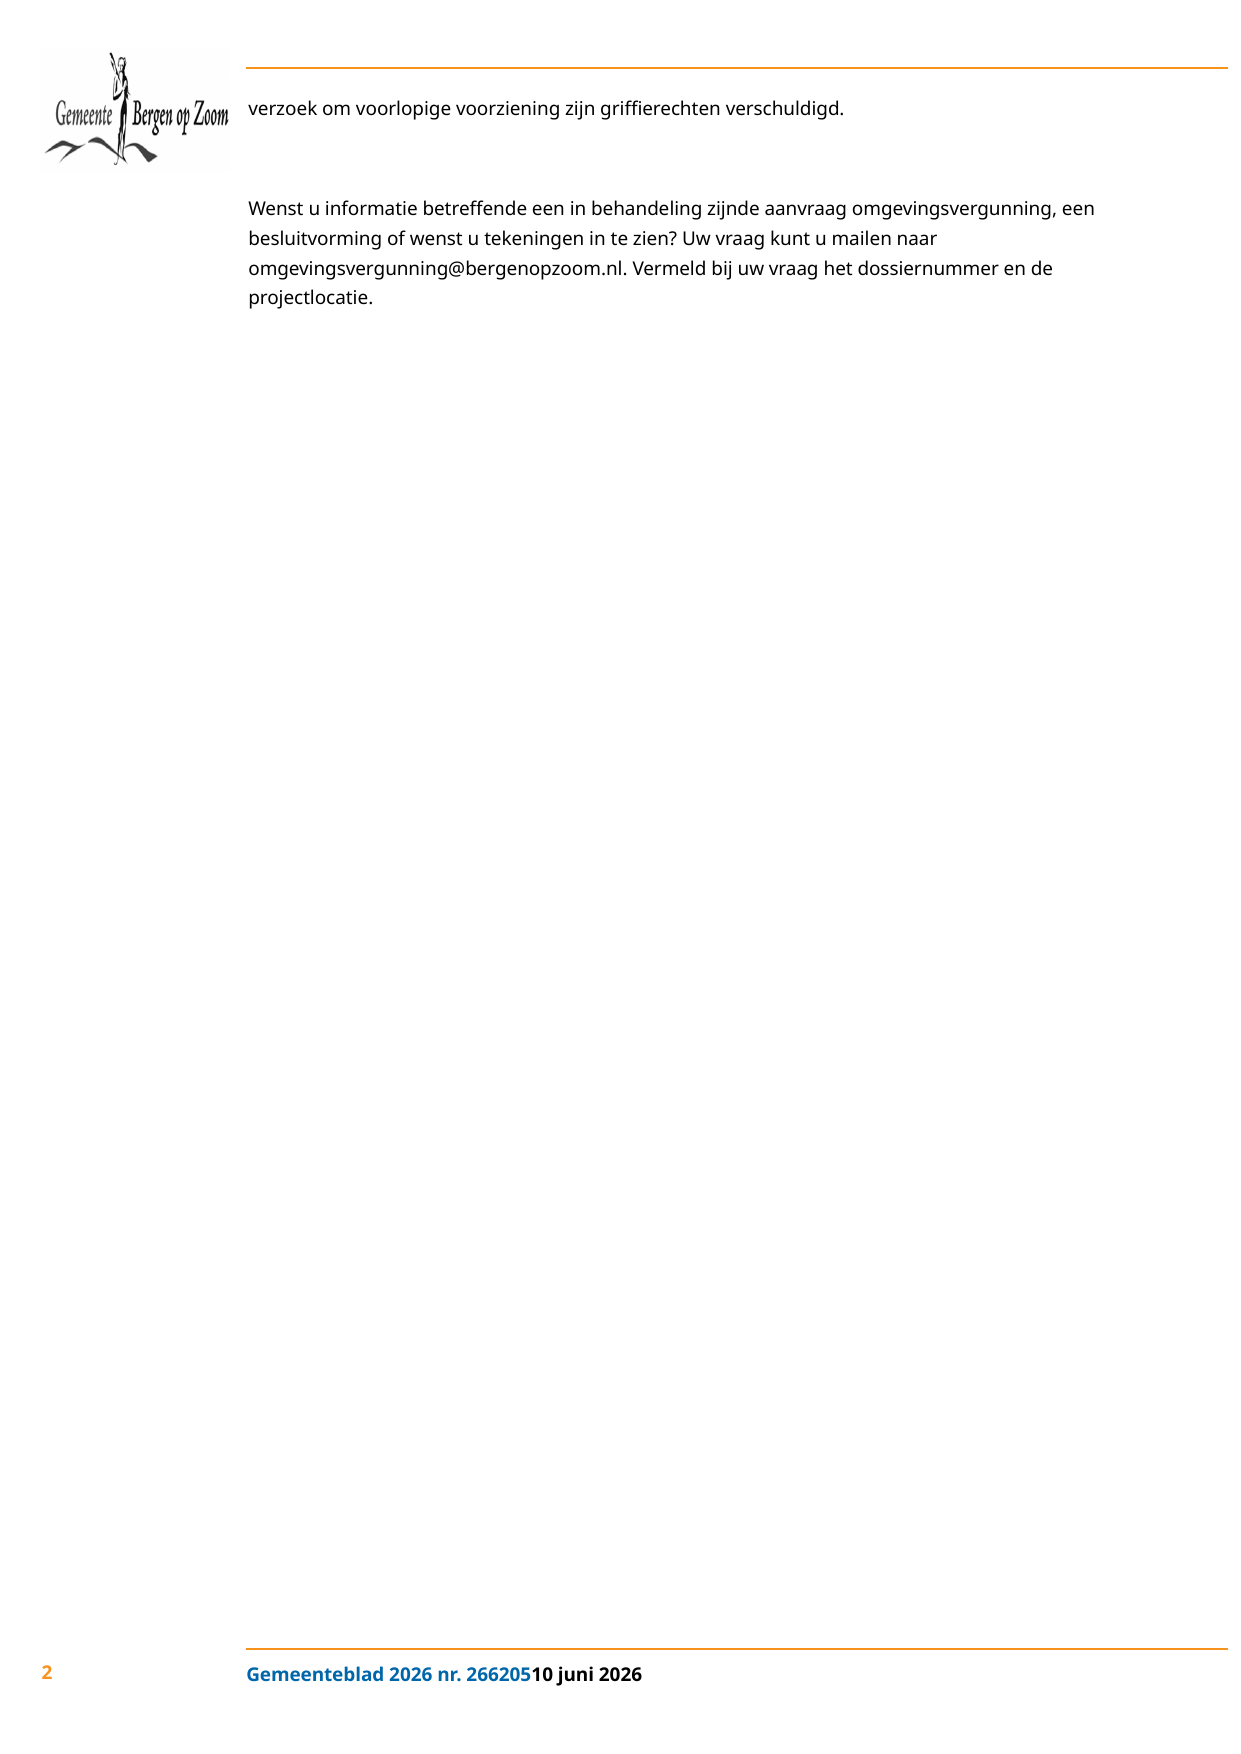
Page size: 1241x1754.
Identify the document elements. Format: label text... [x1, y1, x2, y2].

text verzoek om voorlopige voorziening zijn griffierechten verschuldigd. [248, 95, 1152, 121]
text Wenst u informatie betreffende een in behandeling zijnde aanvraag omgevingsvergunning, een besluitvorming of wenst u tekeningen in te zien? Uw vraag kunt u mailen naar omgevingsvergunning@bergenopzoom.nl. Vermeld bij uw vraag het dossiernummer en de projectlocatie. [248, 196, 1152, 310]
picture [41, 47, 231, 172]
